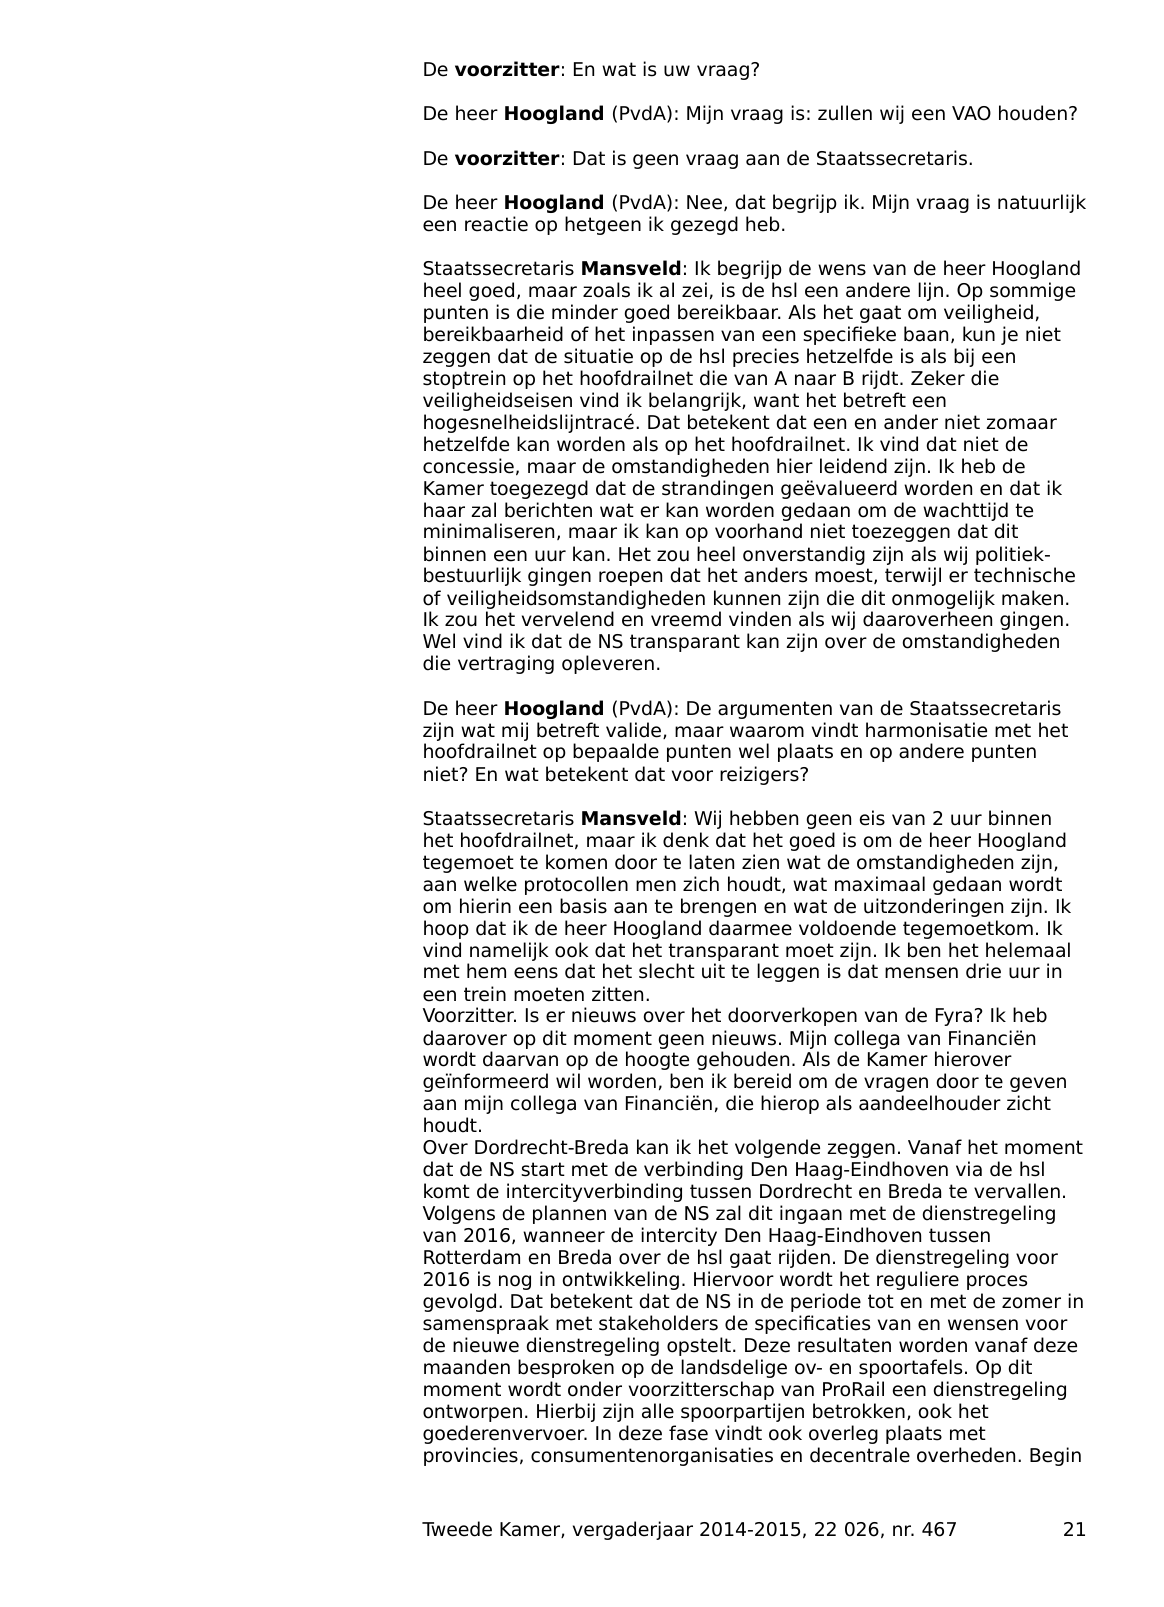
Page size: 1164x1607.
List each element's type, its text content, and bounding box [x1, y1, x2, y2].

text De heer Hoogland (PvdA): Mijn vraag is: zullen wij een VAO houden? [422, 103, 1087, 125]
text De heer Hoogland (PvdA): De argumenten van de Staatssecretaris zijn wat mij betreft valide, maar waarom vindt harmonisatie met het hoofdrailnet op bepaalde punten wel plaats en op andere punten niet? En wat betekent dat voor reizigers? [422, 697, 1087, 785]
text Staatssecretaris Mansveld: Wij hebben geen eis van 2 uur binnen het hoofdrailnet, maar ik denk dat het goed is om de heer Hoogland tegemoet te komen door te laten zien wat de omstandigheden zijn, aan welke protocollen men zich houdt, wat maximaal gedaan wordt om hierin een basis aan te brengen en wat de uitzonderingen zijn. Ik hoop dat ik de heer Hoogland daarmee voldoende tegemoetkom. Ik vind namelijk ook dat het transparant moet zijn. Ik ben het helemaal met hem eens dat het slecht uit te leggen is dat mensen drie uur in een trein moeten zitten. [422, 808, 1087, 1005]
text Over Dordrecht-Breda kan ik het volgende zeggen. Vanaf het moment dat de NS start met de verbinding Den Haag-Eindhoven via de hsl komt de intercityverbinding tussen Dordrecht en Breda te vervallen. Volgens de plannen van de NS zal dit ingaan met de dienstregeling van 2016, wanneer de intercity Den Haag-Eindhoven tussen Rotterdam en Breda over de hsl gaat rijden. De dienstregeling voor 2016 is nog in ontwikkeling. Hiervoor wordt het reguliere proces gevolgd. Dat betekent dat de NS in de periode tot en met de zomer in samenspraak met stakeholders de specificaties van en wensen voor de nieuwe dienstregeling opstelt. Deze resultaten worden vanaf deze maanden besproken op de landsdelige ov- en spoortafels. Op dit moment wordt onder voorzitterschap van ProRail een dienstregeling ontworpen. Hierbij zijn alle spoorpartijen betrokken, ook het goederenvervoer. In deze fase vindt ook overleg plaats met provincies, consumentenorganisaties en decentrale overheden. Begin [422, 1137, 1087, 1467]
text De voorzitter: Dat is geen vraag aan de Staatssecretaris. [422, 147, 1087, 169]
text De heer Hoogland (PvdA): Nee, dat begrijp ik. Mijn vraag is natuurlijk een reactie op hetgeen ik gezegd heb. [422, 192, 1087, 236]
text Voorzitter. Is er nieuws over het doorverkopen van de Fyra? Ik heb daarover op dit moment geen nieuws. Mijn collega van Financiën wordt daarvan op de hoogte gehouden. Als de Kamer hierover geïnformeerd wil worden, ben ik bereid om de vragen door te geven aan mijn collega van Financiën, die hierop als aandeelhouder zicht houdt. [422, 1005, 1087, 1137]
text Staatssecretaris Mansveld: Ik begrijp de wens van de heer Hoogland heel goed, maar zoals ik al zei, is de hsl een andere lijn. Op sommige punten is die minder goed bereikbaar. Als het gaat om veiligheid, bereikbaarheid of het inpassen van een specifieke baan, kun je niet zeggen dat de situatie op de hsl precies hetzelfde is als bij een stoptrein op het hoofdrailnet die van A naar B rijdt. Zeker die veiligheidseisen vind ik belangrijk, want het betreft een hogesnelheidslijntracé. Dat betekent dat een en ander niet zomaar hetzelfde kan worden als op het hoofdrailnet. Ik vind dat niet de concessie, maar de omstandigheden hier leidend zijn. Ik heb de Kamer toegezegd dat de strandingen geëvalueerd worden en dat ik haar zal berichten wat er kan worden gedaan om de wachttijd te minimaliseren, maar ik kan op voorhand niet toezeggen dat dit binnen een uur kan. Het zou heel onverstandig zijn als wij politiek-bestuurlijk gingen roepen dat het anders moest, terwijl er technische of veiligheidsomstandigheden kunnen zijn die dit onmogelijk maken. Ik zou het vervelend en vreemd vinden als wij daaroverheen gingen. Wel vind ik dat de NS transparant kan zijn over de omstandigheden die vertraging opleveren. [422, 258, 1087, 675]
text De voorzitter: En wat is uw vraag? [422, 59, 1087, 81]
